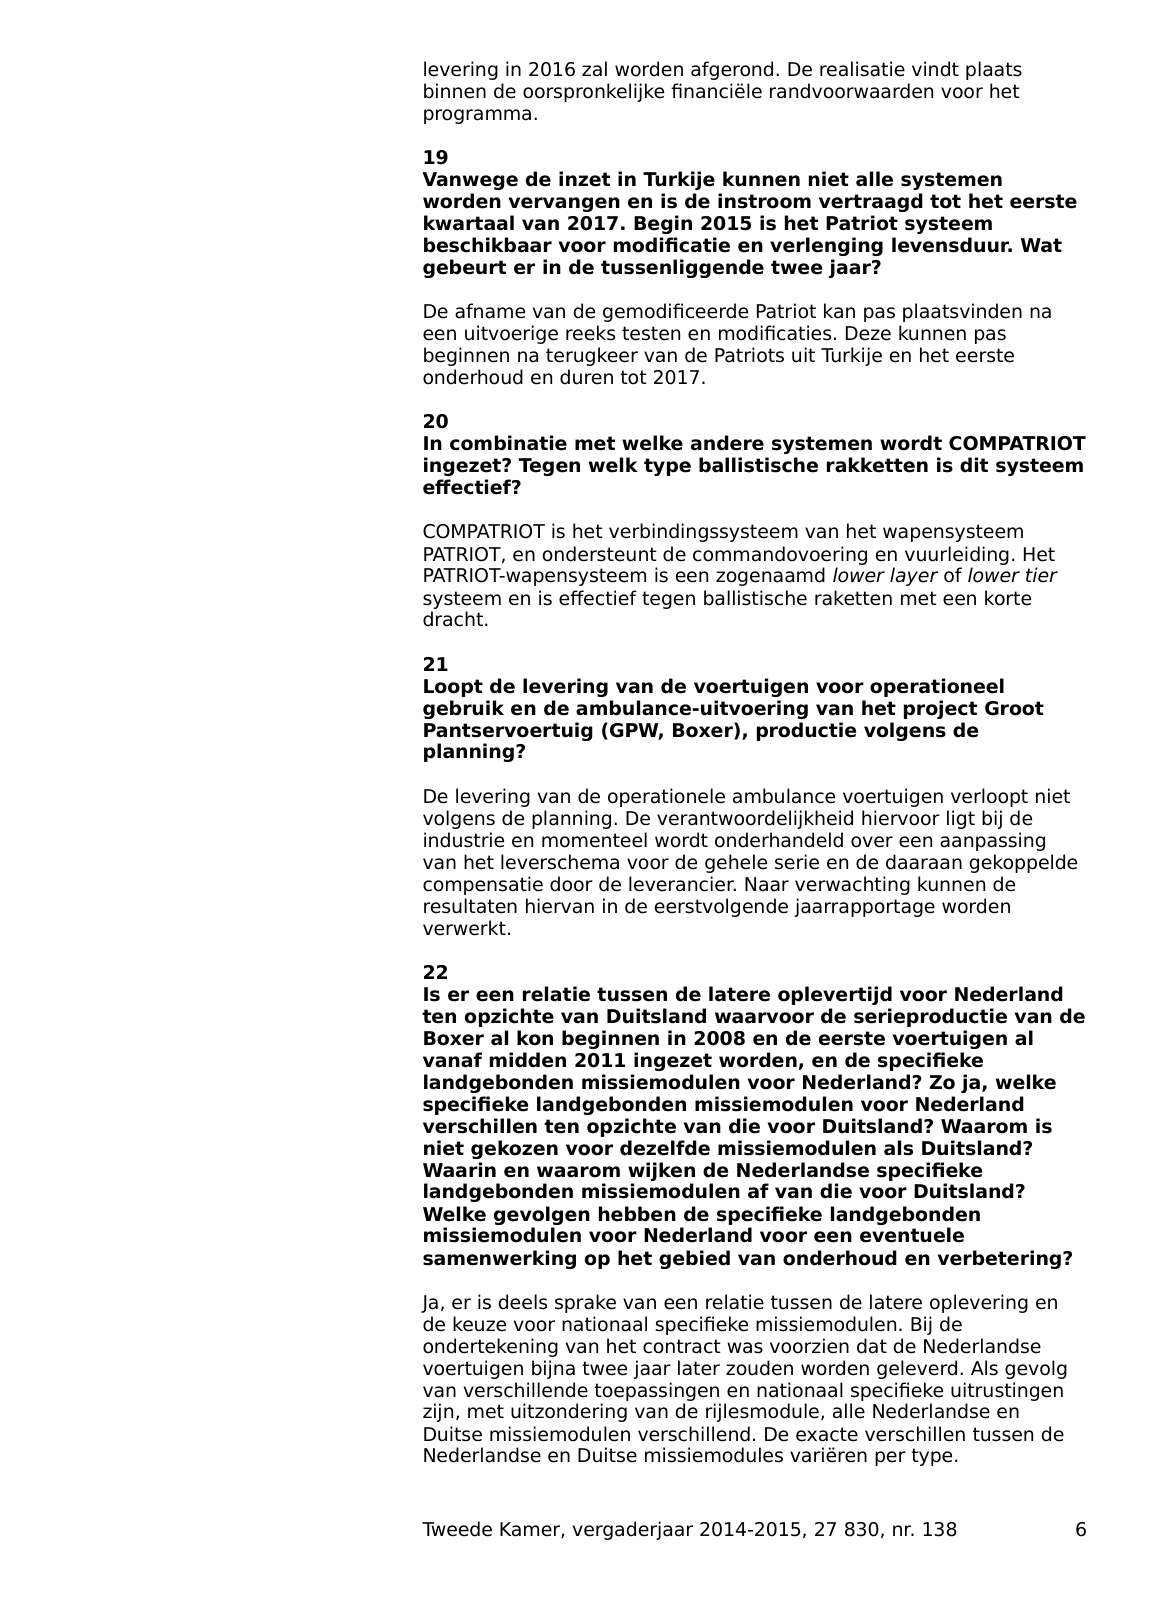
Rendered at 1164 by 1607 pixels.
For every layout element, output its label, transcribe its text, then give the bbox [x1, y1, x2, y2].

text levering in 2016 zal worden afgerond. De realisatie vindt plaats binnen de oorspronkelijke financiële randvoorwaarden voor het programma. [422, 59, 1087, 125]
text 20 [422, 411, 1087, 433]
text Loopt de levering van de voertuigen voor operationeel gebruik en de ambulance-uitvoering van het project Groot Pantservoertuig (GPW, Boxer), productie volgens de planning? [422, 676, 1087, 763]
text Is er een relatie tussen de latere oplevertijd voor Nederland ten opzichte van Duitsland waarvoor de serieproductie van de Boxer al kon beginnen in 2008 en de eerste voertuigen al vanaf midden 2011 ingezet worden, en de specifieke landgebonden missiemodulen voor Nederland? Zo ja, welke specifieke landgebonden missiemodulen voor Nederland verschillen ten opzichte van die voor Duitsland? Waarom is niet gekozen voor dezelfde missiemodulen als Duitsland? Waarin en waarom wijken de Nederlandse specifieke landgebonden missiemodulen af van die voor Duitsland? Welke gevolgen hebben de specifieke landgebonden missiemodulen voor Nederland voor een eventuele samenwerking op het gebied van onderhoud en verbetering? [422, 984, 1087, 1269]
text 21 [422, 653, 1087, 676]
text COMPATRIOT is het verbindingssysteem van het wapensysteem PATRIOT, en ondersteunt de commandovoering en vuurleiding. Het PATRIOT-wapensysteem is een zogenaamd lower layer of lower tier systeem en is effectief tegen ballistische raketten met een korte dracht. [422, 521, 1087, 631]
text 22 [422, 962, 1087, 984]
text Ja, er is deels sprake van een relatie tussen de latere oplevering en de keuze voor nationaal specifieke missiemodulen. Bij de ondertekening van het contract was voorzien dat de Nederlandse voertuigen bijna twee jaar later zouden worden geleverd. Als gevolg van verschillende toepassingen en nationaal specifieke uitrustingen zijn, met uitzondering van de rijlesmodule, alle Nederlandse en Duitse missiemodulen verschillend. De exacte verschillen tussen de Nederlandse en Duitse missiemodules variëren per type. [422, 1292, 1087, 1467]
text Vanwege de inzet in Turkije kunnen niet alle systemen worden vervangen en is de instroom vertraagd tot het eerste kwartaal van 2017. Begin 2015 is het Patriot systeem beschikbaar voor modificatie en verlenging levensduur. Wat gebeurt er in de tussenliggende twee jaar? [422, 169, 1087, 279]
text In combinatie met welke andere systemen wordt COMPATRIOT ingezet? Tegen welk type ballistische rakketten is dit systeem effectief? [422, 433, 1087, 499]
text De levering van de operationele ambulance voertuigen verloopt niet volgens de planning. De verantwoordelijkheid hiervoor ligt bij de industrie en momenteel wordt onderhandeld over een aanpassing van het leverschema voor de gehele serie en de daaraan gekoppelde compensatie door de leverancier. Naar verwachting kunnen de resultaten hiervan in de eerstvolgende jaarrapportage worden verwerkt. [422, 786, 1087, 939]
text 19 [422, 147, 1087, 169]
text De afname van de gemodificeerde Patriot kan pas plaatsvinden na een uitvoerige reeks testen en modificaties. Deze kunnen pas beginnen na terugkeer van de Patriots uit Turkije en het eerste onderhoud en duren tot 2017. [422, 301, 1087, 389]
